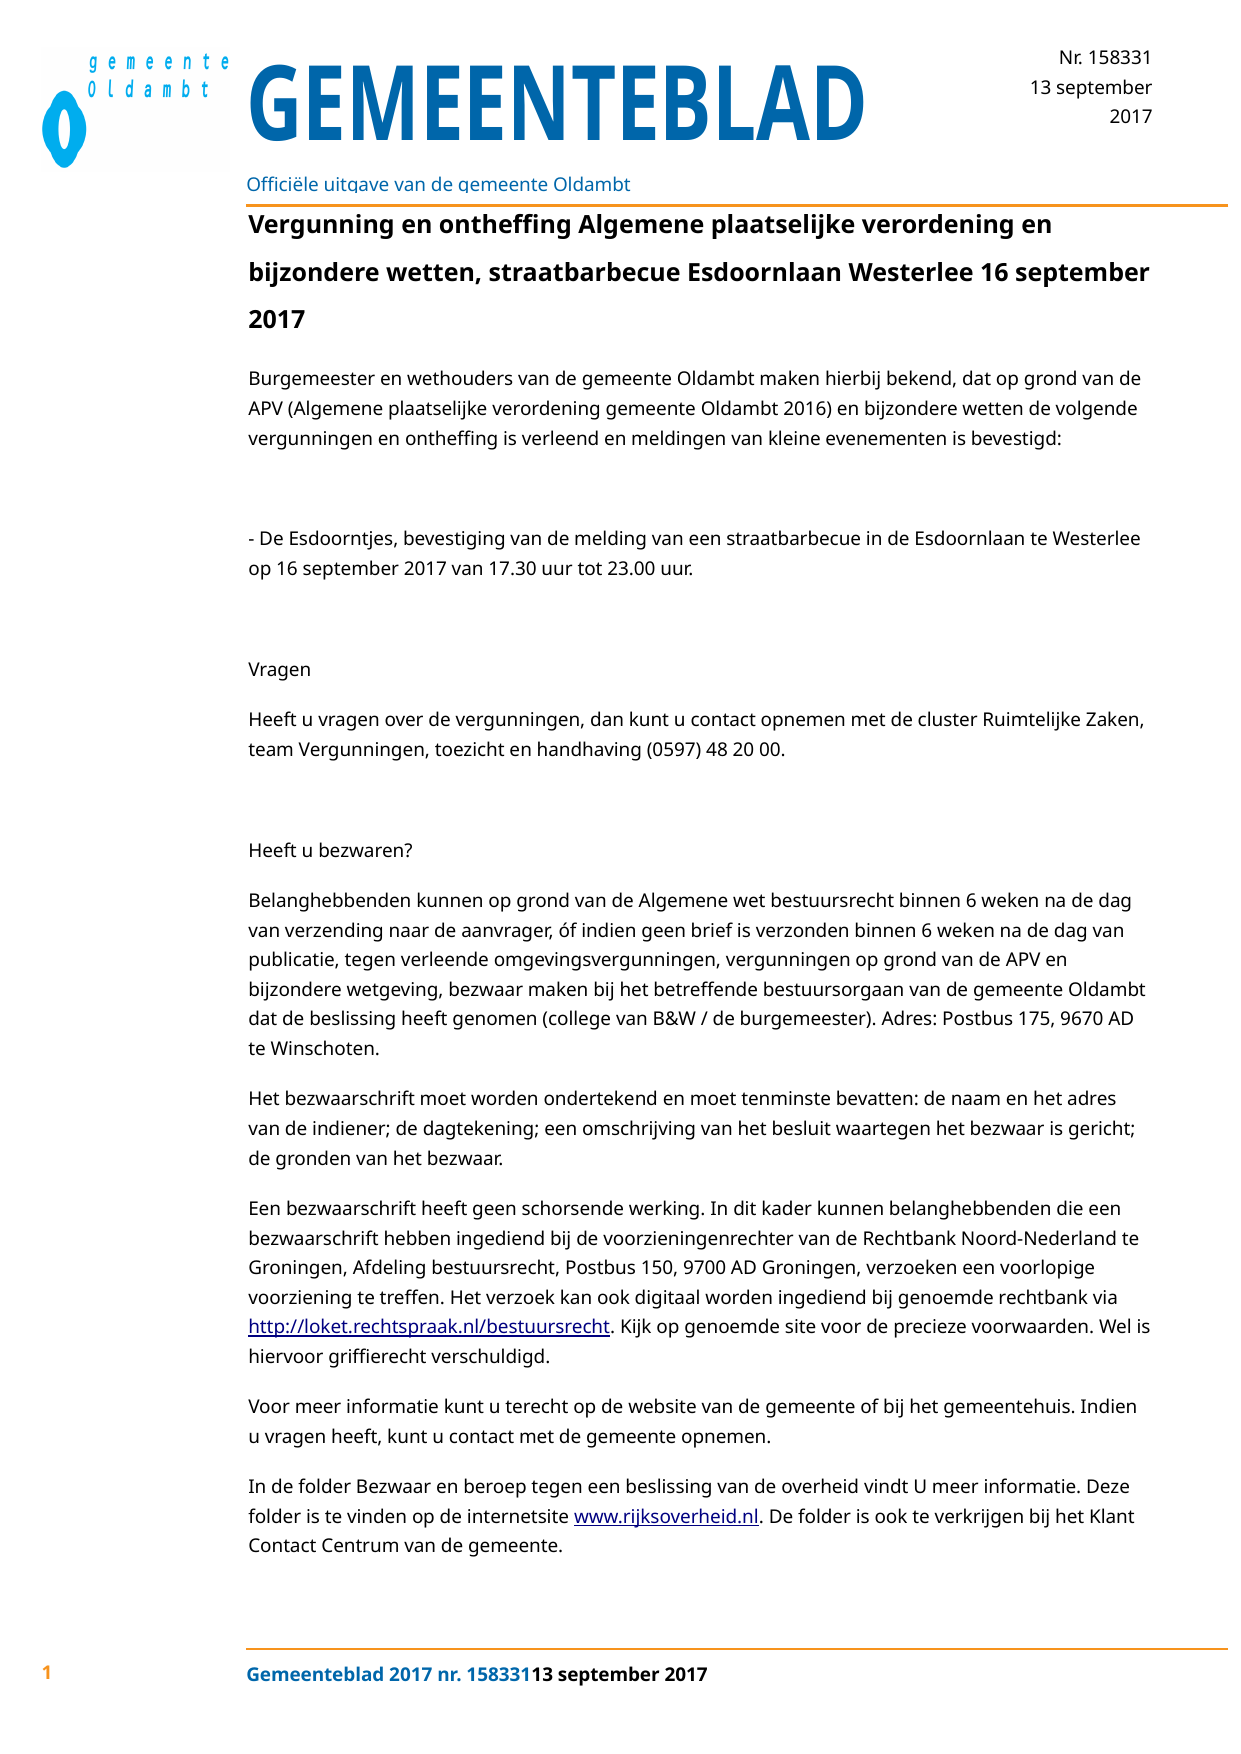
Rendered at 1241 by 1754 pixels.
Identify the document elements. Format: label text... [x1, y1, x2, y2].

text Heeft u vragen over de vergunningen, dan kunt u contact opnemen met de cluster Ruimtelijke Zaken, team Vergunningen, toezicht en handhaving (0597) 48 20 00. [248, 706, 1152, 762]
text Een bezwaarschrift heeft geen schorsende werking. In dit kader kunnen belanghebbenden die een bezwaarschrift hebben ingediend bij de voorzieningenrechter van de Rechtbank Noord-Nederland te Groningen, Afdeling bestuursrecht, Postbus 150, 9700 AD Groningen, verzoeken een voorlopige voorziening te treffen. Het verzoek kan ook digitaal worden ingediend bij genoemde rechtbank via http://loket.rechtspraak.nl/bestuursrecht. Kijk op genoemde site voor de precieze voorwaarden. Wel is hiervoor griffierecht verschuldigd. [248, 1195, 1152, 1369]
text Voor meer informatie kunt u terecht op de website van de gemeente of bij het gemeentehuis. Indien u vragen heeft, kunt u contact met de gemeente opnemen. [248, 1393, 1152, 1449]
picture [41, 47, 231, 172]
text Vergunning en ontheffing Algemene plaatselijke verordening en bijzondere wetten, straatbarbecue Esdoornlaan Westerlee 16 september 2017 [248, 207, 1152, 336]
text - De Esdoorntjes, bevestiging van de melding van een straatbarbecue in de Esdoornlaan te Westerlee op 16 september 2017 van 17.30 uur tot 23.00 uur. [248, 526, 1152, 581]
text Burgemeester en wethouders van de gemeente Oldambt maken hierbij bekend, dat op grond van de APV (Algemene plaatselijke verordening gemeente Oldambt 2016) en bijzondere wetten de volgende vergunningen en ontheffing is verleend en meldingen van kleine evenementen is bevestigd: [248, 366, 1152, 450]
text Heeft u bezwaren? [248, 837, 1152, 862]
text Het bezwaarschrift moet worden ondertekend en moet tenminste bevatten: de naam en het adres van de indiener; de dagtekening; een omschrijving van het besluit waartegen het bezwaar is gericht; de gronden van het bezwaar. [248, 1086, 1152, 1170]
text Belanghebbenden kunnen op grond van de Algemene wet bestuursrecht binnen 6 weken na de dag van verzending naar de aanvrager, óf indien geen brief is verzonden binnen 6 weken na de dag van publicatie, tegen verleende omgevingsvergunningen, vergunningen op grond van de APV en bijzondere wetgeving, bezwaar maken bij het betreffende bestuursorgaan van de gemeente Oldambt dat de beslissing heeft genomen (college van B&W / de burgemeester). Adres: Postbus 175, 9670 AD te Winschoten. [248, 887, 1152, 1061]
text Vragen [248, 656, 1152, 682]
text In de folder Bezwaar en beroep tegen een beslissing van de overheid vindt U meer informatie. Deze folder is te vinden op de internetsite www.rijksoverheid.nl. De folder is ook te verkrijgen bij het Klant Contact Centrum van de gemeente. [248, 1473, 1152, 1558]
